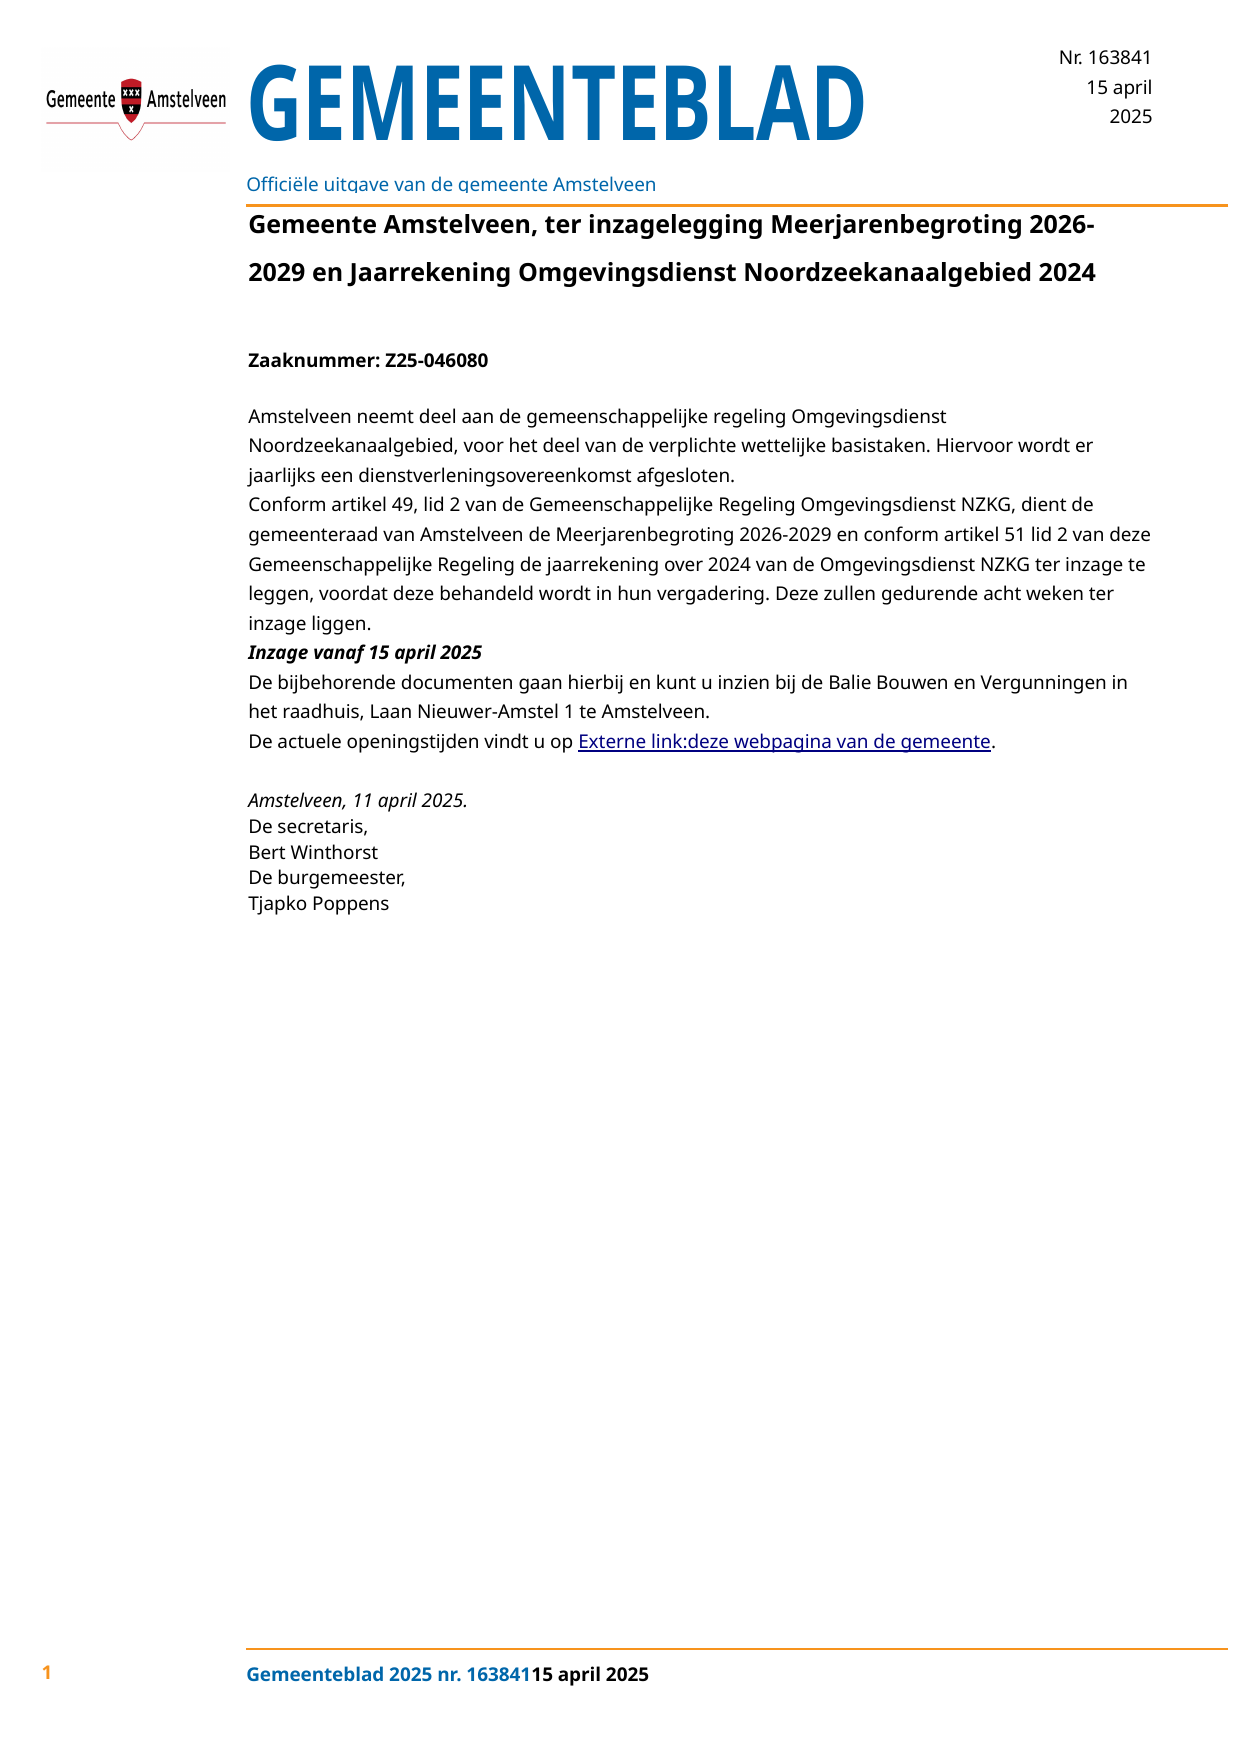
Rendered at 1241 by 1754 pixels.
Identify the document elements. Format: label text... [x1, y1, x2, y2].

text Bert Winthorst [248, 839, 1152, 864]
text De secretaris, [248, 813, 1152, 839]
text Tjapko Poppens [248, 890, 1152, 916]
text De burgemeester, [248, 864, 1152, 890]
text Inzage vanaf 15 april 2025 [248, 639, 1152, 665]
picture [41, 47, 231, 172]
text Gemeente Amstelveen, ter inzagelegging Meerjarenbegroting 2026-2029 en Jaarrekening Omgevingsdienst Noordzeekanaalgebied 2024 [248, 207, 1152, 288]
text Amstelveen neemt deel aan de gemeenschappelijke regeling Omgevingsdienst Noordzeekanaalgebied, voor het deel van de verplichte wettelijke basistaken. Hiervoor wordt er jaarlijks een dienstverleningsovereenkomst afgesloten. [248, 403, 1152, 488]
text Amstelveen, 11 april 2025. [248, 787, 1152, 813]
text De bijbehorende documenten gaan hierbij en kunt u inzien bij de Balie Bouwen en Vergunningen in het raadhuis, Laan Nieuwer-Amstel 1 te Amstelveen. [248, 669, 1152, 724]
text De actuele openingstijden vindt u op Externe link:deze webpagina van de gemeente. [248, 728, 1152, 754]
text Zaaknummer: Z25-046080 [248, 347, 1152, 373]
text Conform artikel 49, lid 2 van de Gemeenschappelijke Regeling Omgevingsdienst NZKG, dient de gemeenteraad van Amstelveen de Meerjarenbegroting 2026-2029 en conform artikel 51 lid 2 van deze Gemeenschappelijke Regeling de jaarrekening over 2024 van de Omgevingsdienst NZKG ter inzage te leggen, voordat deze behandeld wordt in hun vergadering. Deze zullen gedurende acht weken ter inzage liggen. [248, 492, 1152, 636]
